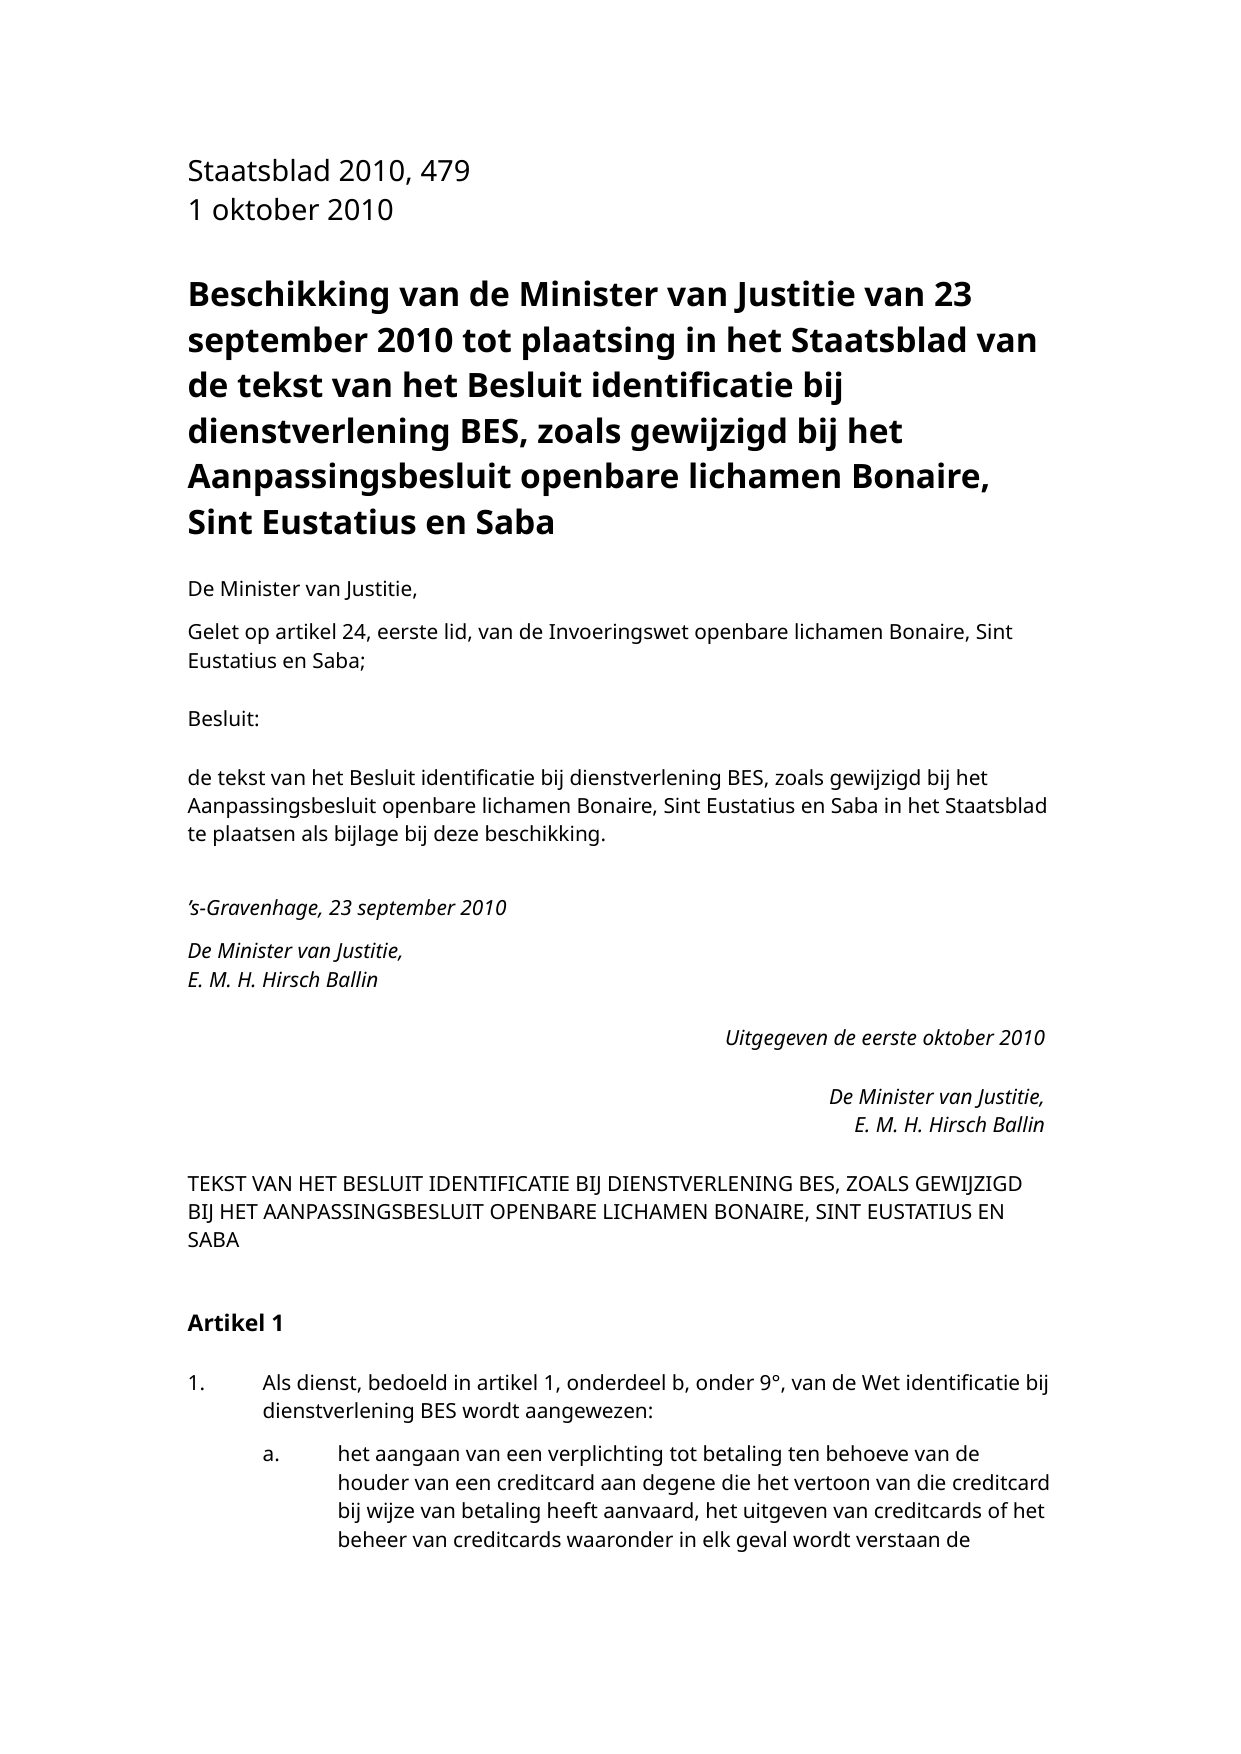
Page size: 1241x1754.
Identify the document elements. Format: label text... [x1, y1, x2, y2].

text ’s-Gravenhage, 23 september 2010 [187, 893, 1053, 921]
subtitle Artikel 1 [187, 1306, 1053, 1338]
text de tekst van het Besluit identificatie bij dienstverlening BES, zoals gewijzigd bij het Aanpassingsbesluit openbare lichamen Bonaire, Sint Eustatius en Saba in het Staatsblad te plaatsen als bijlage bij deze beschikking. [187, 763, 1053, 848]
text 1 oktober 2010 [187, 190, 1053, 229]
list Als dienst, bedoeld in artikel 1, onderdeel b, onder 9°, van de Wet identificatie bij dienstverlening BES wordt aangewezen: [187, 1368, 1053, 1424]
list het aangaan van een verplichting tot betaling ten behoeve van de houder van een creditcard aan degene die het vertoon van die creditcard bij wijze van betaling heeft aanvaard, het uitgeven van creditcards of het beheer van creditcards waaronder in elk geval wordt verstaan de [262, 1439, 1053, 1553]
subtitle TEKST VAN HET BESLUIT IDENTIFICATIE BIJ DIENSTVERLENING BES, ZOALS GEWIJZIGD BIJ HET AANPASSINGSBESLUIT OPENBARE LICHAMEN BONAIRE, SINT EUSTATIUS EN SABA [187, 1169, 1053, 1254]
text E. M. H. Hirsch Ballin [187, 1110, 1053, 1139]
text Besluit: [187, 704, 1053, 733]
text De Minister van Justitie, [187, 574, 1053, 602]
text Gelet op artikel 24, eerste lid, van de Invoeringswet openbare lichamen Bonaire, Sint Eustatius en Saba; [187, 617, 1053, 674]
text Staatsblad 2010, 479 [187, 150, 1053, 190]
text Uitgegeven de eerste oktober 2010 [187, 1023, 1053, 1052]
text E. M. H. Hirsch Ballin [187, 965, 1053, 993]
subtitle Beschikking van de Minister van Justitie van 23 september 2010 tot plaatsing in het Staatsblad van de tekst van het Besluit identificatie bij dienstverlening BES, zoals gewijzigd bij het Aanpassingsbesluit openbare lichamen Bonaire, Sint Eustatius en Saba [187, 271, 1053, 544]
text De Minister van Justitie, [187, 936, 1053, 965]
text De Minister van Justitie, [187, 1082, 1053, 1110]
